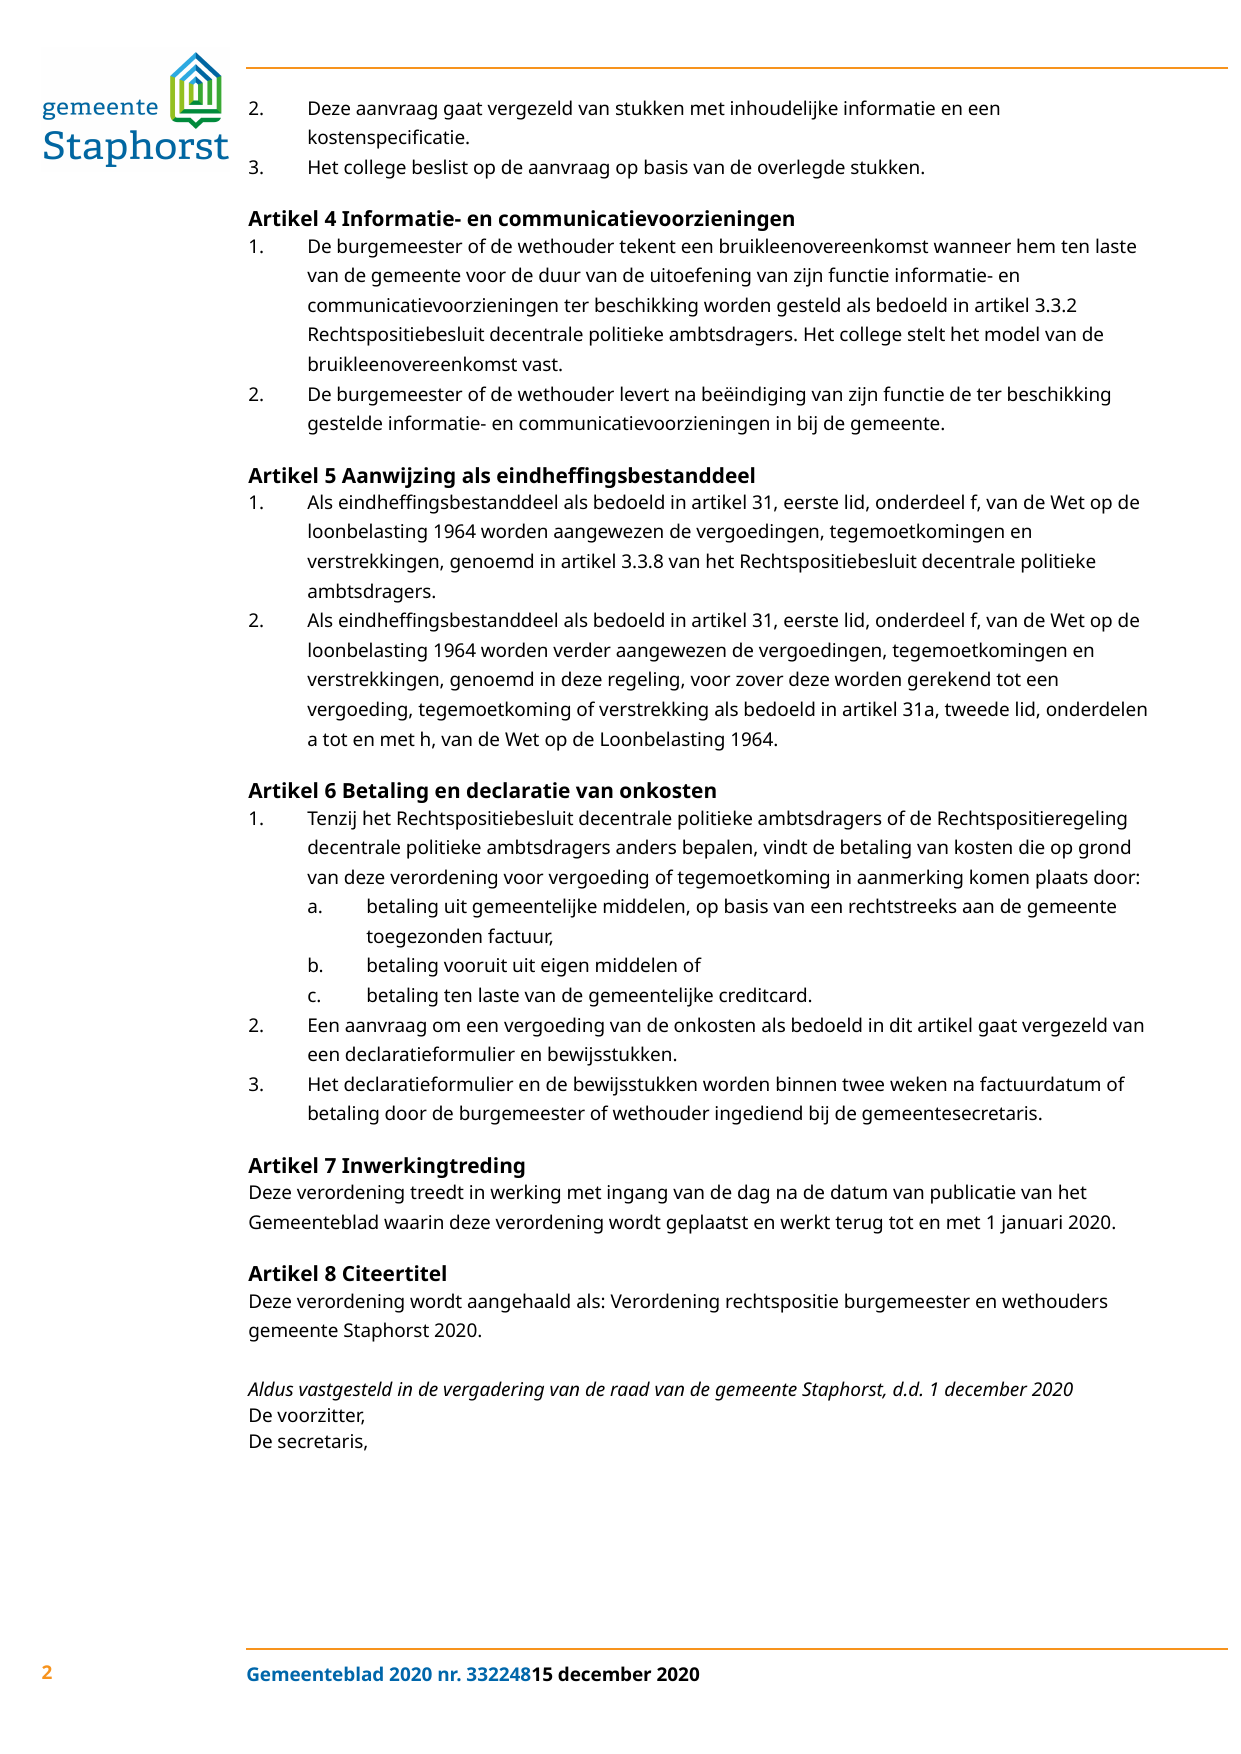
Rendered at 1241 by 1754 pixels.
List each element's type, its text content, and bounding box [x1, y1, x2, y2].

list Een aanvraag om een vergoeding van de onkosten als bedoeld in dit artikel gaat vergezeld van een declaratieformulier en bewijsstukken. [248, 1012, 1152, 1067]
text Artikel 7 Inwerkingtreding [248, 1151, 1152, 1179]
list betaling ten laste van de gemeentelijke creditcard. [307, 982, 1152, 1008]
text Artikel 6 Betaling en declaratie van onkosten [248, 776, 1152, 805]
list Deze aanvraag gaat vergezeld van stukken met inhoudelijke informatie en een kostenspecificatie. [248, 95, 1152, 150]
list betaling vooruit uit eigen middelen of [307, 953, 1152, 978]
list Het college beslist op de aanvraag op basis van de overlegde stukken. [248, 154, 1152, 180]
text Aldus vastgesteld in de vergadering van de raad van de gemeente Staphorst, d.d. 1 december 2020 [248, 1377, 1152, 1402]
list De burgemeester of de wethouder tekent een bruikleenovereenkomst wanneer hem ten laste van de gemeente voor de duur van de uitoefening van zijn functie informatie- en communicatievoorzieningen ter beschikking worden gesteld als bedoeld in artikel 3.3.2 Rechtspositiebesluit decentrale politieke ambtsdragers. Het college stelt het model van de bruikleenovereenkomst vast. [248, 233, 1152, 377]
text Artikel 5 Aanwijzing als eindheffingsbestanddeel [248, 461, 1152, 489]
text Deze verordening wordt aangehaald als: Verordening rechtspositie burgemeester en wethouders gemeente Staphorst 2020. [248, 1288, 1152, 1343]
list betaling uit gemeentelijke middelen, op basis van een rechtstreeks aan de gemeente toegezonden factuur, [307, 893, 1152, 949]
text Artikel 4 Informatie- en communicatievoorzieningen [248, 204, 1152, 233]
text De voorzitter, [248, 1402, 1152, 1428]
list Tenzij het Rechtspositiebesluit decentrale politieke ambtsdragers of de Rechtspositieregeling decentrale politieke ambtsdragers anders bepalen, vindt de betaling van kosten die op grond van deze verordening voor vergoeding of tegemoetkoming in aanmerking komen plaats door: [248, 805, 1152, 889]
list Als eindheffingsbestanddeel als bedoeld in artikel 31, eerste lid, onderdeel f, van de Wet op de loonbelasting 1964 worden aangewezen de vergoedingen, tegemoetkomingen en verstrekkingen, genoemd in artikel 3.3.8 van het Rechtspositiebesluit decentrale politieke ambtsdragers. [248, 489, 1152, 604]
text Artikel 8 Citeertitel [248, 1259, 1152, 1288]
text Deze verordening treedt in werking met ingang van de dag na de datum van publicatie van het Gemeenteblad waarin deze verordening wordt geplaatst en werkt terug tot en met 1 januari 2020. [248, 1179, 1152, 1235]
text De secretaris, [248, 1428, 1152, 1454]
list Als eindheffingsbestanddeel als bedoeld in artikel 31, eerste lid, onderdeel f, van de Wet op de loonbelasting 1964 worden verder aangewezen de vergoedingen, tegemoetkomingen en verstrekkingen, genoemd in deze regeling, voor zover deze worden gerekend tot een vergoeding, tegemoetkoming of verstrekking als bedoeld in artikel 31a, tweede lid, onderdelen a tot en met h, van de Wet op de Loonbelasting 1964. [248, 607, 1152, 752]
list Het declaratieformulier en de bewijsstukken worden binnen twee weken na factuurdatum of betaling door de burgemeester of wethouder ingediend bij de gemeentesecretaris. [248, 1071, 1152, 1126]
list De burgemeester of de wethouder levert na beëindiging van zijn functie de ter beschikking gestelde informatie- en communicatievoorzieningen in bij de gemeente. [248, 381, 1152, 436]
picture [41, 47, 231, 172]
